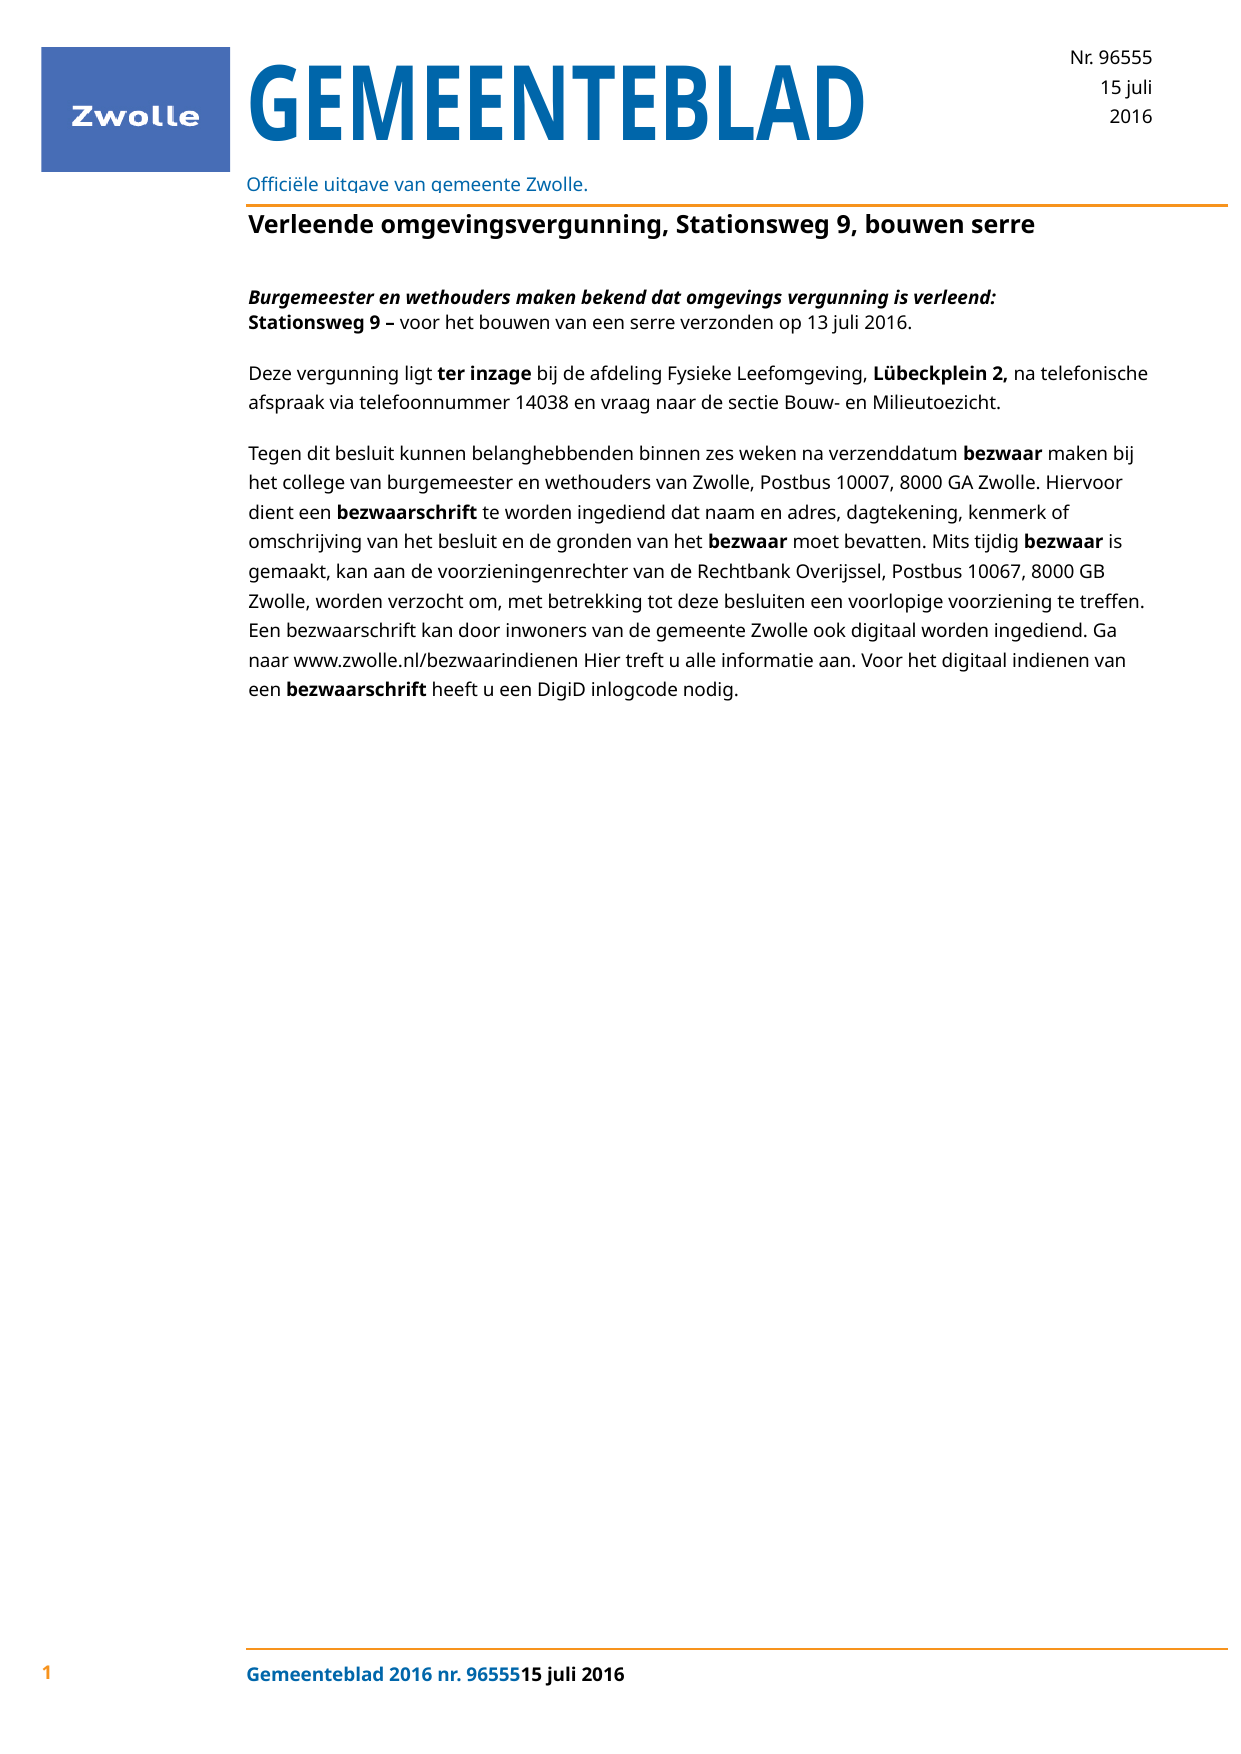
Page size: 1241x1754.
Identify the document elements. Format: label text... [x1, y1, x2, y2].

picture [41, 47, 231, 172]
text Verleende omgevingsvergunning, Stationsweg 9, bouwen serre [248, 207, 1152, 241]
text Stationsweg 9 – voor het bouwen van een serre verzonden op 13 juli 2016. [248, 309, 1152, 335]
text Deze vergunning ligt ter inzage bij de afdeling Fysieke Leefomgeving, Lübeckplein 2, na telefonische afspraak via telefoonnummer 14038 en vraag naar de sectie Bouw- en Milieutoezicht. [248, 360, 1152, 415]
text Tegen dit besluit kunnen belanghebbenden binnen zes weken na verzenddatum bezwaar maken bij het college van burgemeester en wethouders van Zwolle, Postbus 10007, 8000 GA Zwolle. Hiervoor dient een bezwaarschrift te worden ingediend dat naam en adres, dagtekening, kenmerk of omschrijving van het besluit en de gronden van het bezwaar moet bevatten. Mits tijdig bezwaar is gemaakt, kan aan de voorzieningenrechter van de Rechtbank Overijssel, Postbus 10067, 8000 GB Zwolle, worden verzocht om, met betrekking tot deze besluiten een voorlopige voorziening te treffen. Een bezwaarschrift kan door inwoners van de gemeente Zwolle ook digitaal worden ingediend. Ga naar www.zwolle.nl/bezwaarindienen Hier treft u alle informatie aan. Voor het digitaal indienen van een bezwaarschrift heeft u een DigiD inlogcode nodig. [248, 440, 1152, 702]
text Burgemeester en wethouders maken bekend dat omgevings vergunning is verleend: [248, 284, 1152, 309]
